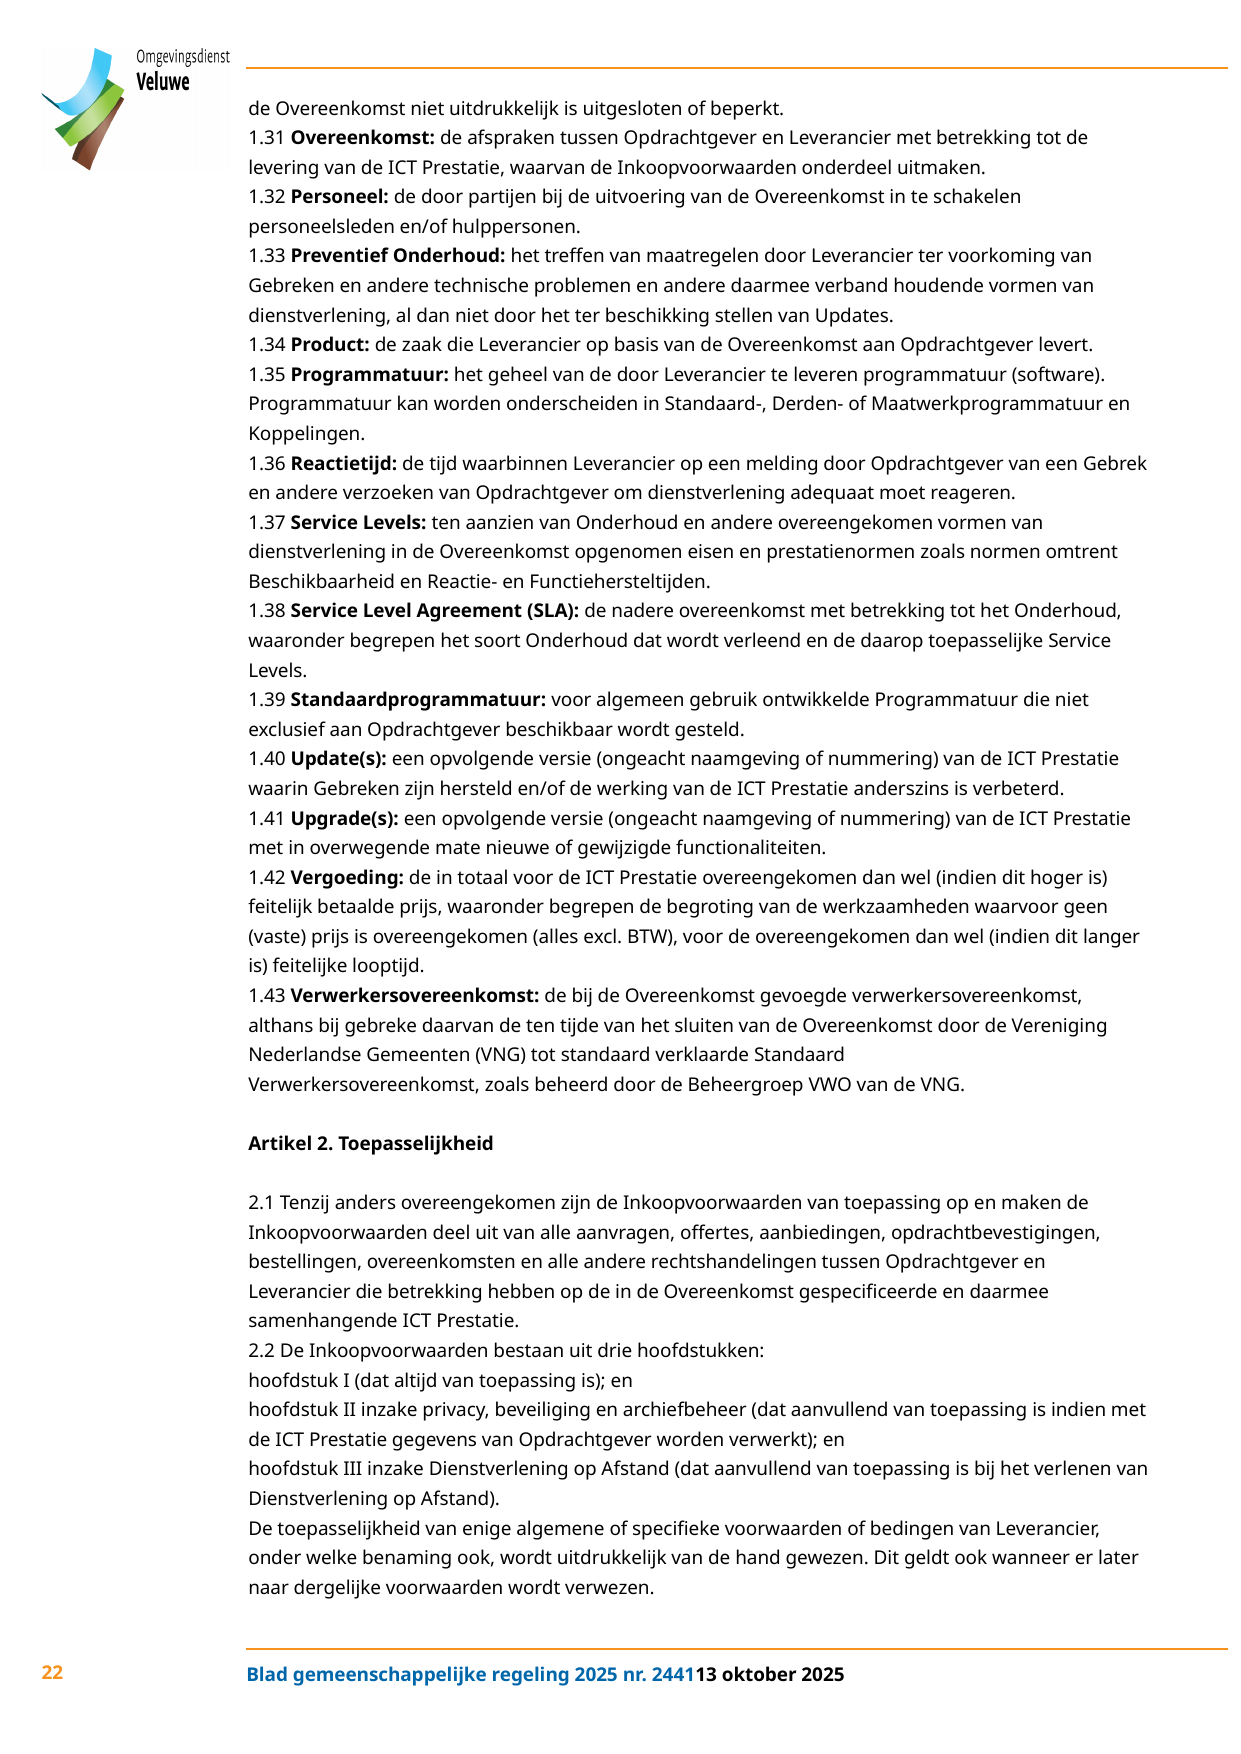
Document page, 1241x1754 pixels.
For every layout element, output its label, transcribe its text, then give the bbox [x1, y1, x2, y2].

text 1.38 Service Level Agreement (SLA): de nadere overeenkomst met betrekking tot het Onderhoud, waaronder begrepen het soort Onderhoud dat wordt verleend en de daarop toepasselijke Service Levels. [248, 598, 1152, 683]
text Artikel 2. Toepasselijkheid [248, 1130, 1152, 1156]
text hoofdstuk III inzake Dienstverlening op Afstand (dat aanvullend van toepassing is bij het verlenen van Dienstverlening op Afstand). [248, 1456, 1152, 1511]
text 2.2 De Inkoopvoorwaarden bestaan uit drie hoofdstukken: [248, 1337, 1152, 1363]
text 1.40 Update(s): een opvolgende versie (ongeacht naamgeving of nummering) van de ICT Prestatie waarin Gebreken zijn hersteld en/of de werking van de ICT Prestatie anderszins is verbeterd. [248, 746, 1152, 801]
text 1.33 Preventief Onderhoud: het treffen van maatregelen door Leverancier ter voorkoming van Gebreken en andere technische problemen en andere daarmee verband houdende vormen van dienstverlening, al dan niet door het ter beschikking stellen van Updates. [248, 243, 1152, 328]
text 1.32 Personeel: de door partijen bij de uitvoering van de Overeenkomst in te schakelen personeelsleden en/of hulppersonen. [248, 183, 1152, 239]
text 1.35 Programmatuur: het geheel van de door Leverancier te leveren programmatuur (software). Programmatuur kan worden onderscheiden in Standaard-, Derden- of Maatwerkprogrammatuur en Koppelingen. [248, 361, 1152, 446]
text de Overeenkomst niet uitdrukkelijk is uitgesloten of beperkt. [248, 95, 1152, 121]
text hoofdstuk I (dat altijd van toepassing is); en [248, 1367, 1152, 1393]
text Verwerkersovereenkomst, zoals beheerd door de Beheergroep VWO van de VNG. [248, 1071, 1152, 1097]
text 1.34 Product: de zaak die Leverancier op basis van de Overeenkomst aan Opdrachtgever levert. [248, 331, 1152, 357]
text 1.42 Vergoeding: de in totaal voor de ICT Prestatie overeengekomen dan wel (indien dit hoger is) feitelijk betaalde prijs, waaronder begrepen de begroting van de werkzaamheden waarvoor geen (vaste) prijs is overeengekomen (alles excl. BTW), voor de overeengekomen dan wel (indien dit langer is) feitelijke looptijd. [248, 864, 1152, 978]
text 1.41 Upgrade(s): een opvolgende versie (ongeacht naamgeving of nummering) van de ICT Prestatie met in overwegende mate nieuwe of gewijzigde functionaliteiten. [248, 805, 1152, 860]
text 1.31 Overeenkomst: de afspraken tussen Opdrachtgever en Leverancier met betrekking tot de levering van de ICT Prestatie, waarvan de Inkoopvoorwaarden onderdeel uitmaken. [248, 124, 1152, 180]
text 1.43 Verwerkersovereenkomst: de bij de Overeenkomst gevoegde verwerkersovereenkomst, althans bij gebreke daarvan de ten tijde van het sluiten van de Overeenkomst door de Vereniging Nederlandse Gemeenten (VNG) tot standaard verklaarde Standaard [248, 982, 1152, 1067]
text 2.1 Tenzij anders overeengekomen zijn de Inkoopvoorwaarden van toepassing op en maken de Inkoopvoorwaarden deel uit van alle aanvragen, offertes, aanbiedingen, opdrachtbevestigingen, bestellingen, overeenkomsten en alle andere rechtshandelingen tussen Opdrachtgever en Leverancier die betrekking hebben op de in de Overeenkomst gespecificeerde en daarmee samenhangende ICT Prestatie. [248, 1189, 1152, 1333]
text De toepasselijkheid van enige algemene of specifieke voorwaarden of bedingen van Leverancier, onder welke benaming ook, wordt uitdrukkelijk van de hand gewezen. Dit geldt ook wanneer er later naar dergelijke voorwaarden wordt verwezen. [248, 1515, 1152, 1600]
text 1.37 Service Levels: ten aanzien van Onderhoud en andere overeengekomen vormen van dienstverlening in de Overeenkomst opgenomen eisen en prestatienormen zoals normen omtrent Beschikbaarheid en Reactie- en Functiehersteltijden. [248, 509, 1152, 594]
text 1.39 Standaardprogrammatuur: voor algemeen gebruik ontwikkelde Programmatuur die niet exclusief aan Opdrachtgever beschikbaar wordt gesteld. [248, 686, 1152, 742]
picture [41, 47, 231, 172]
text 1.36 Reactietijd: de tijd waarbinnen Leverancier op een melding door Opdrachtgever van een Gebrek en andere verzoeken van Opdrachtgever om dienstverlening adequaat moet reageren. [248, 450, 1152, 505]
text hoofdstuk II inzake privacy, beveiliging en archiefbeheer (dat aanvullend van toepassing is indien met de ICT Prestatie gegevens van Opdrachtgever worden verwerkt); en [248, 1396, 1152, 1452]
